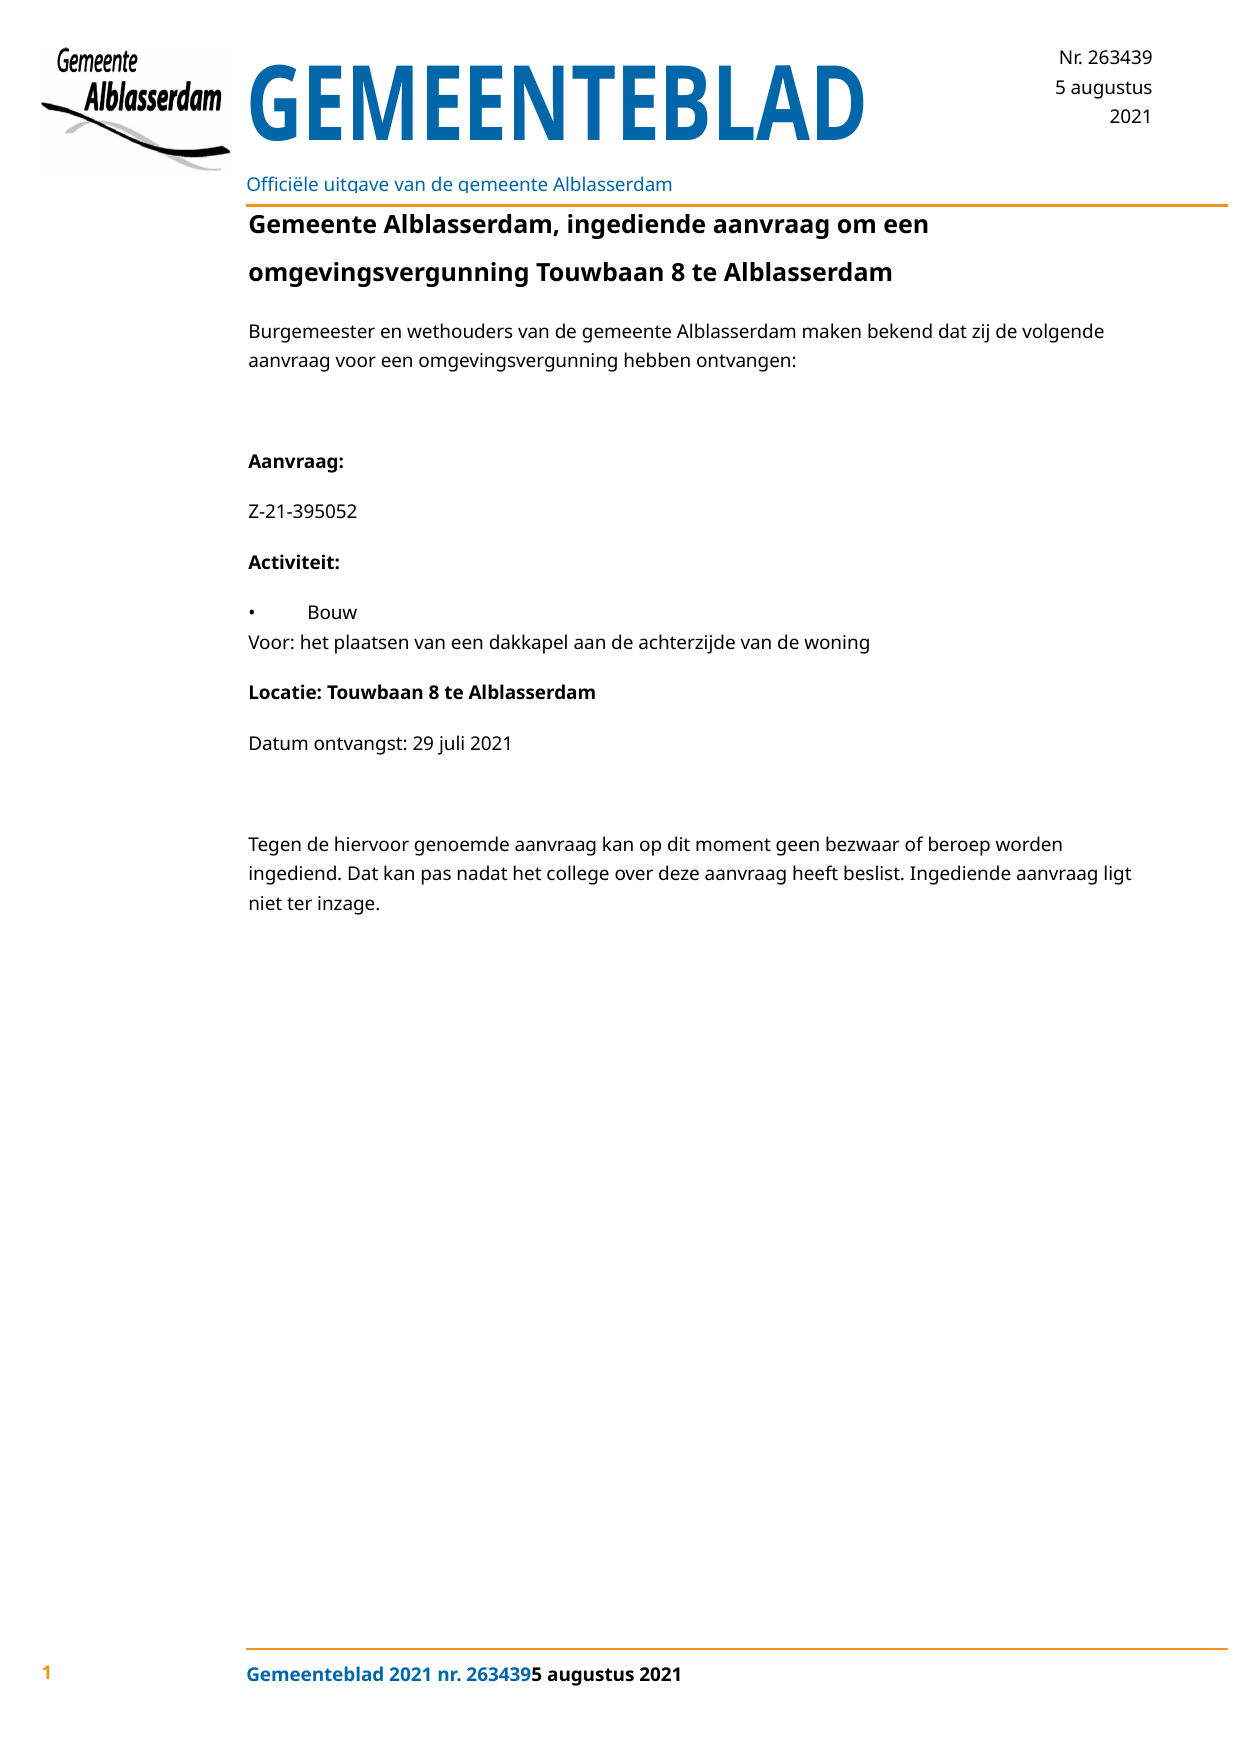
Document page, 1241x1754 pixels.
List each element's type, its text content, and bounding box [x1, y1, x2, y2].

text Z-21-395052 [248, 499, 1152, 524]
text Aanvraag: [248, 448, 1152, 474]
picture [41, 47, 231, 172]
text Tegen de hiervoor genoemde aanvraag kan op dit moment geen bezwaar of beroep worden ingediend. Dat kan pas nadat het college over deze aanvraag heeft beslist. Ingediende aanvraag ligt niet ter inzage. [248, 831, 1152, 916]
text Locatie: Touwbaan 8 te Alblasserdam [248, 679, 1152, 705]
text Gemeente Alblasserdam, ingediende aanvraag om een omgevingsvergunning Touwbaan 8 te Alblasserdam [248, 207, 1152, 288]
text Burgemeester en wethouders van de gemeente Alblasserdam maken bekend dat zij de volgende aanvraag voor een omgevingsvergunning hebben ontvangen: [248, 318, 1152, 373]
text Voor: het plaatsen van een dakkapel aan de achterzijde van de woning [248, 629, 1152, 655]
text Activiteit: [248, 549, 1152, 575]
text Datum ontvangst: 29 juli 2021 [248, 730, 1152, 756]
list Bouw [248, 599, 1152, 625]
